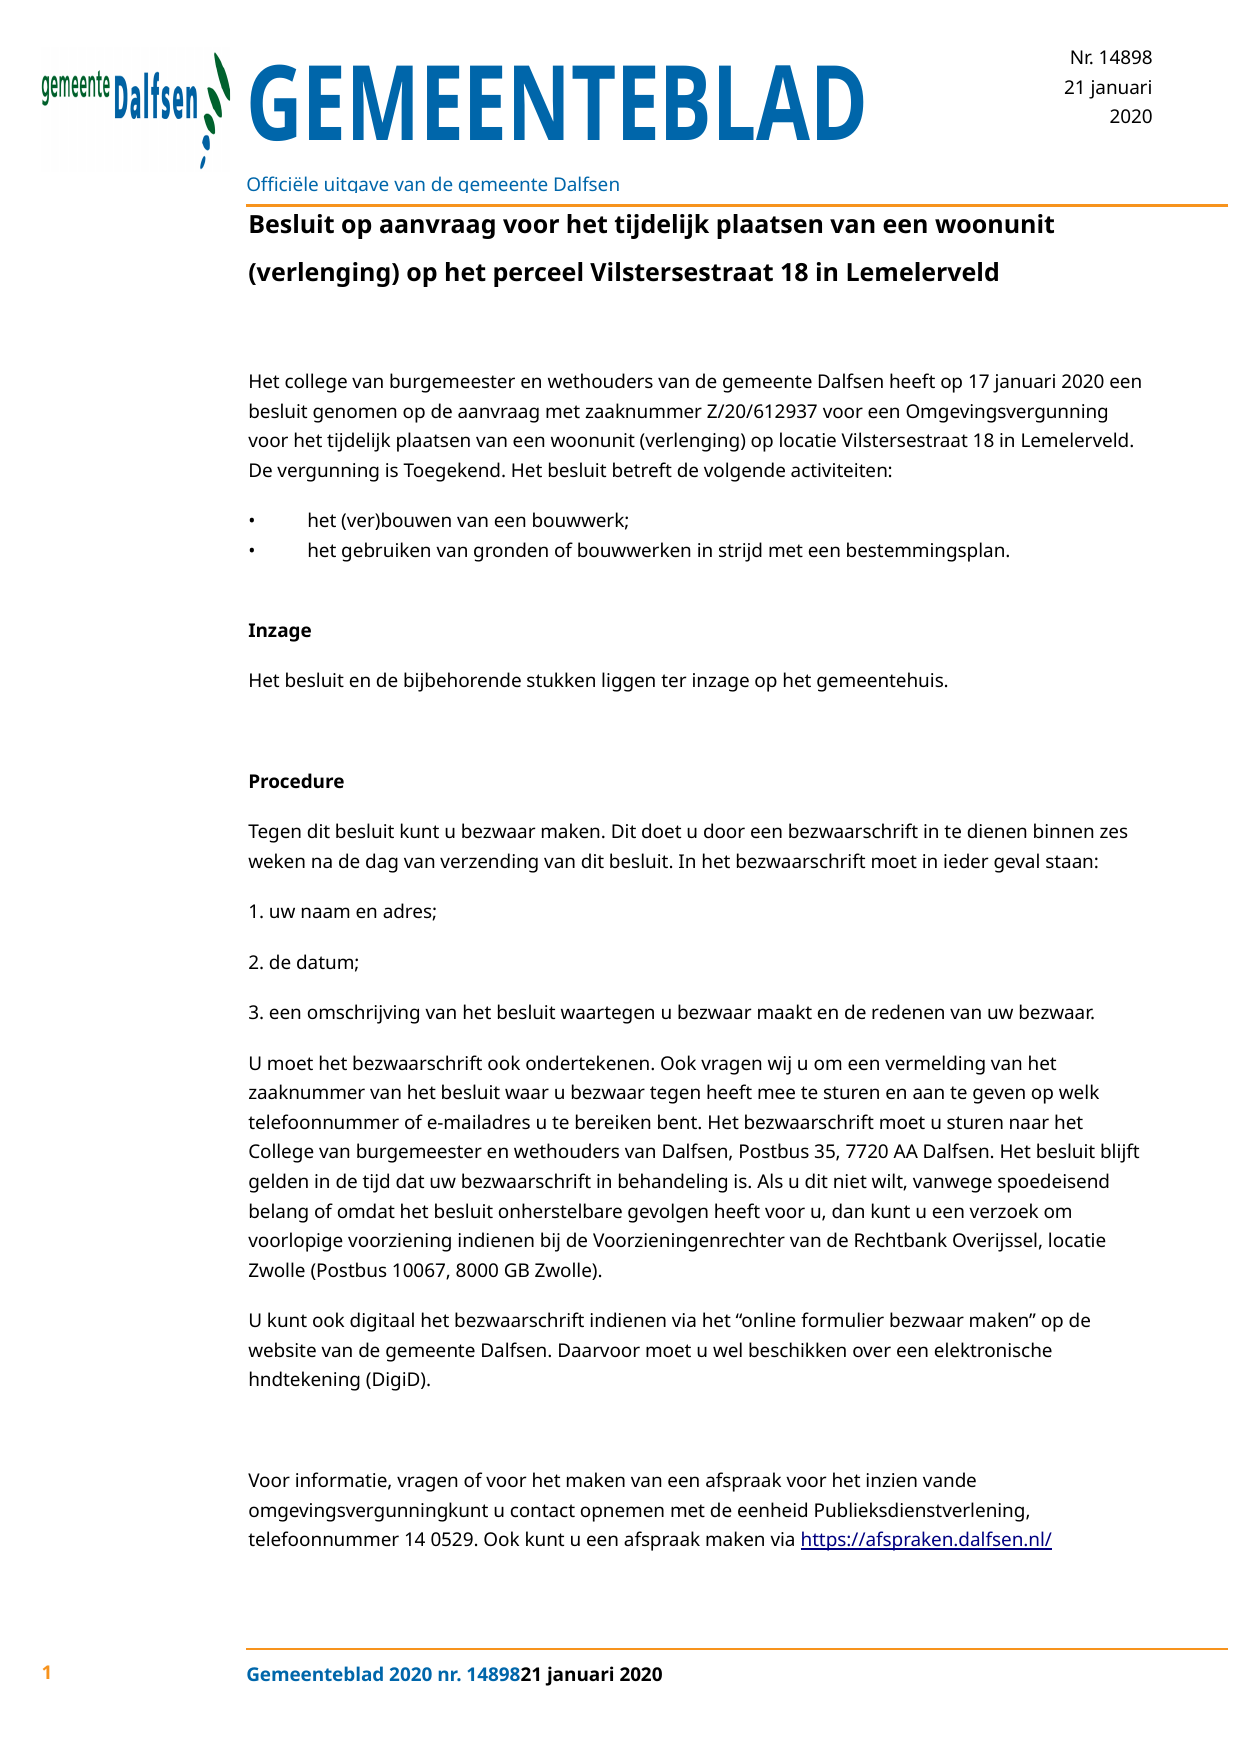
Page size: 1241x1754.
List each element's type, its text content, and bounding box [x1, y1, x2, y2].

text 1. uw naam en adres; [248, 899, 1152, 924]
list het (ver)bouwen van een bouwwerk; [248, 507, 1152, 533]
text Het besluit en de bijbehorende stukken liggen ter inzage op het gemeentehuis. [248, 667, 1152, 693]
text Inzage [248, 617, 1152, 643]
picture [41, 47, 231, 172]
text 3. een omschrijving van het besluit waartegen u bezwaar maakt en de redenen van uw bezwaar. [248, 999, 1152, 1025]
text 2. de datum; [248, 949, 1152, 975]
text U kunt ook digitaal het bezwaarschrift indienen via het “online formulier bezwaar maken” op de website van de gemeente Dalfsen. Daarvoor moet u wel beschikken over een elektronische hndtekening (DigiD). [248, 1307, 1152, 1392]
text Tegen dit besluit kunt u bezwaar maken. Dit doet u door een bezwaarschrift in te dienen binnen zes weken na de dag van verzending van dit besluit. In het bezwaarschrift moet in ieder geval staan: [248, 819, 1152, 874]
text Besluit op aanvraag voor het tijdelijk plaatsen van een woonunit (verlenging) op het perceel Vilstersestraat 18 in Lemelerveld [248, 207, 1152, 288]
text Voor informatie, vragen of voor het maken van een afspraak voor het inzien vande omgevingsvergunningkunt u contact opnemen met de eenheid Publieksdienstverlening, telefoonnummer 14 0529. Ook kunt u een afspraak maken via https://afspraken.dalfsen.nl/ [248, 1467, 1152, 1552]
text Procedure [248, 768, 1152, 794]
text U moet het bezwaarschrift ook ondertekenen. Ook vragen wij u om een vermelding van het zaaknummer van het besluit waar u bezwaar tegen heeft mee te sturen en aan te geven op welk telefoonnummer of e-mailadres u te bereiken bent. Het bezwaarschrift moet u sturen naar het College van burgemeester en wethouders van Dalfsen, Postbus 35, 7720 AA Dalfsen. Het besluit blijft gelden in de tijd dat uw bezwaarschrift in behandeling is. Als u dit niet wilt, vanwege spoedeisend belang of omdat het besluit onherstelbare gevolgen heeft voor u, dan kunt u een verzoek om voorlopige voorziening indienen bij de Voorzieningenrechter van de Rechtbank Overijssel, locatie Zwolle (Postbus 10067, 8000 GB Zwolle). [248, 1050, 1152, 1283]
list het gebruiken van gronden of bouwwerken in strijd met een bestemmingsplan. [248, 537, 1152, 563]
text Het college van burgemeester en wethouders van de gemeente Dalfsen heeft op 17 januari 2020 een besluit genomen op de aanvraag met zaaknummer Z/20/612937 voor een Omgevingsvergunning voor het tijdelijk plaatsen van een woonunit (verlenging) op locatie Vilstersestraat 18 in Lemelerveld. De vergunning is Toegekend. Het besluit betreft de volgende activiteiten: [248, 368, 1152, 483]
